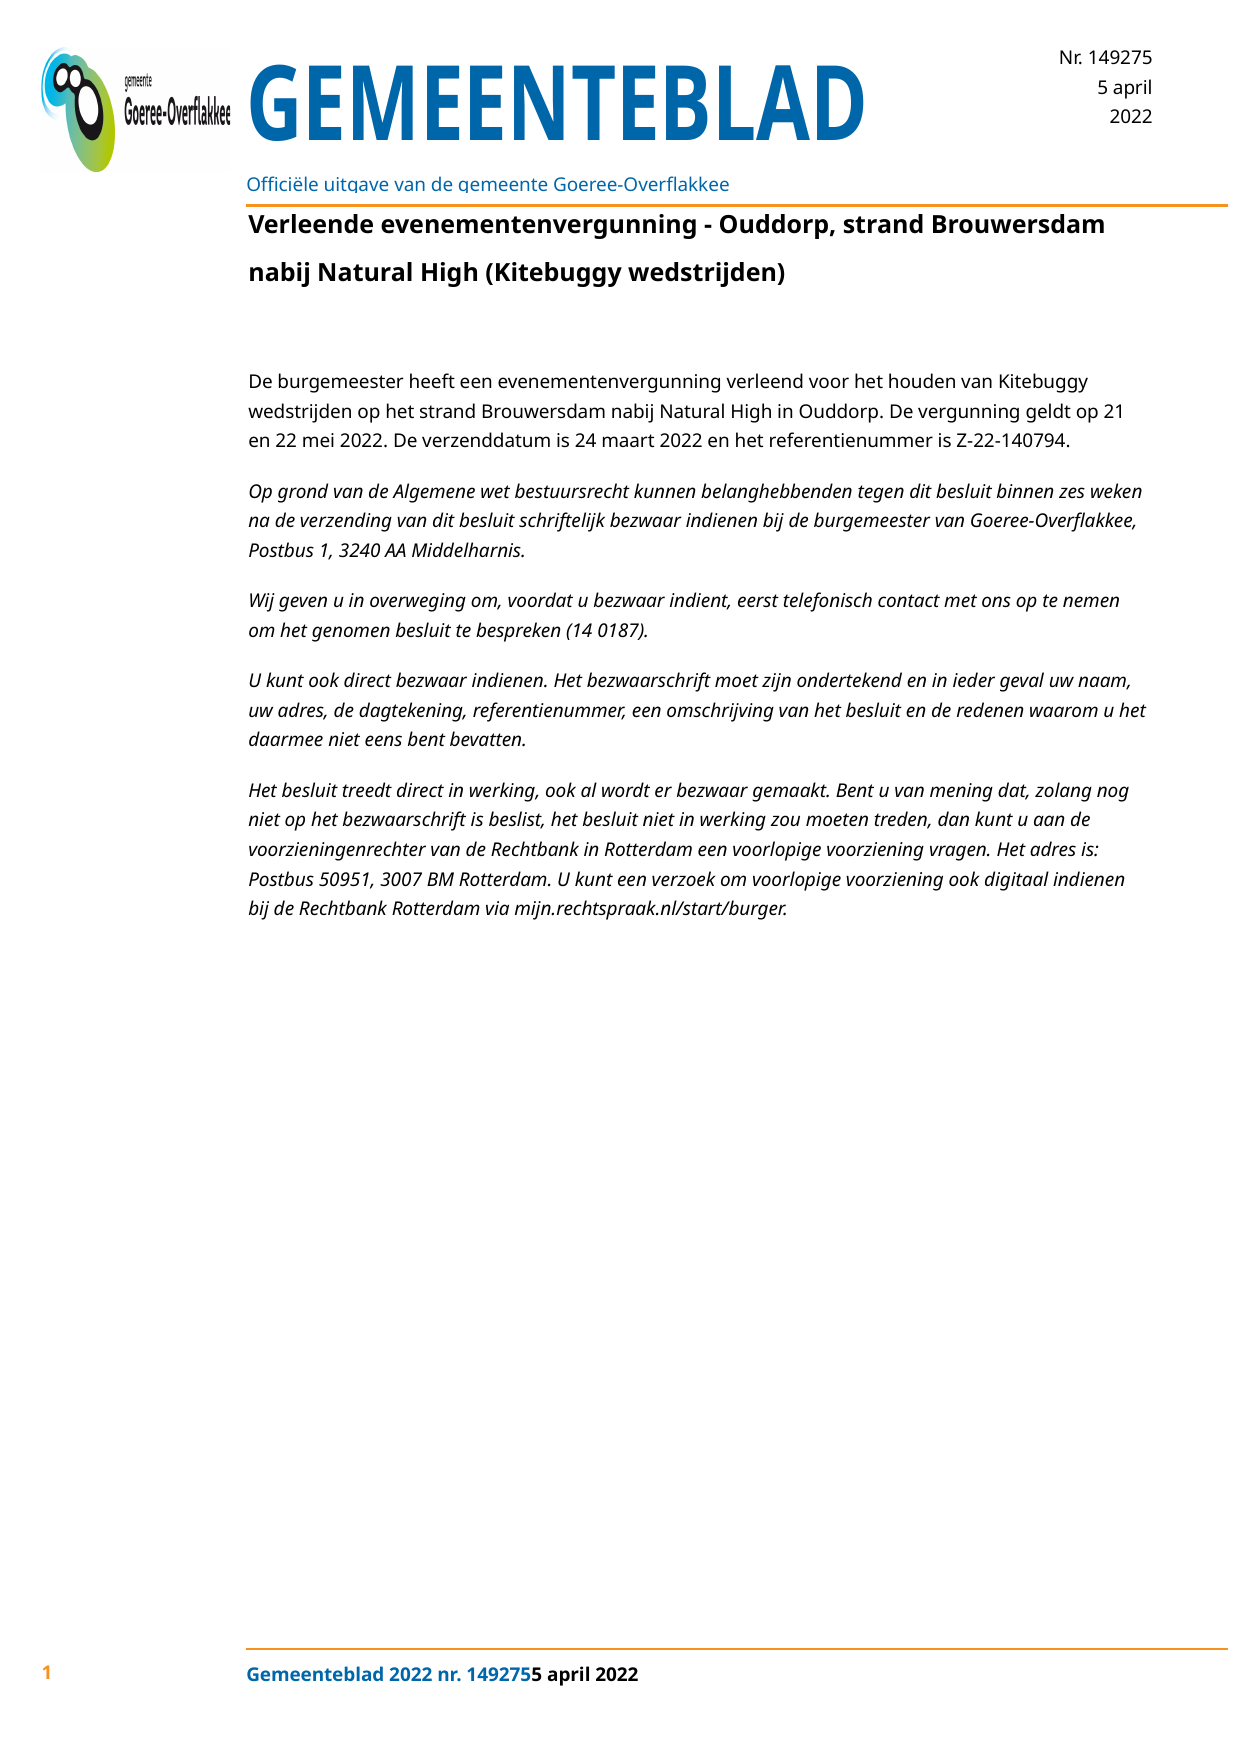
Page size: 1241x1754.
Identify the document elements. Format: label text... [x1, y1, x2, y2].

picture [41, 47, 231, 172]
text Wij geven u in overweging om, voordat u bezwaar indient, eerst telefonisch contact met ons op te nemen om het genomen besluit te bespreken (14 0187). [248, 587, 1152, 643]
text Op grond van de Algemene wet bestuursrecht kunnen belanghebbenden tegen dit besluit binnen zes weken na de verzending van dit besluit schriftelijk bezwaar indienen bij de burgemeester van Goeree-Overflakkee, Postbus 1, 3240 AA Middelharnis. [248, 478, 1152, 563]
text Verleende evenementenvergunning - Ouddorp, strand Brouwersdam nabij Natural High (Kitebuggy wedstrijden) [248, 207, 1152, 288]
text De burgemeester heeft een evenementenvergunning verleend voor het houden van Kitebuggy wedstrijden op het strand Brouwersdam nabij Natural High in Ouddorp. De vergunning geldt op 21 en 22 mei 2022. De verzenddatum is 24 maart 2022 en het referentienummer is Z-22-140794. [248, 368, 1152, 453]
text Het besluit treedt direct in werking, ook al wordt er bezwaar gemaakt. Bent u van mening dat, zolang nog niet op het bezwaarschrift is beslist, het besluit niet in werking zou moeten treden, dan kunt u aan de voorzieningenrechter van de Rechtbank in Rotterdam een voorlopige voorziening vragen. Het adres is: Postbus 50951, 3007 BM Rotterdam. U kunt een verzoek om voorlopige voorziening ook digitaal indienen bij de Rechtbank Rotterdam via mijn.rechtspraak.nl/start/burger. [248, 777, 1152, 921]
text U kunt ook direct bezwaar indienen. Het bezwaarschrift moet zijn ondertekend en in ieder geval uw naam, uw adres, de dagtekening, referentienummer, een omschrijving van het besluit en de redenen waarom u het daarmee niet eens bent bevatten. [248, 667, 1152, 752]
